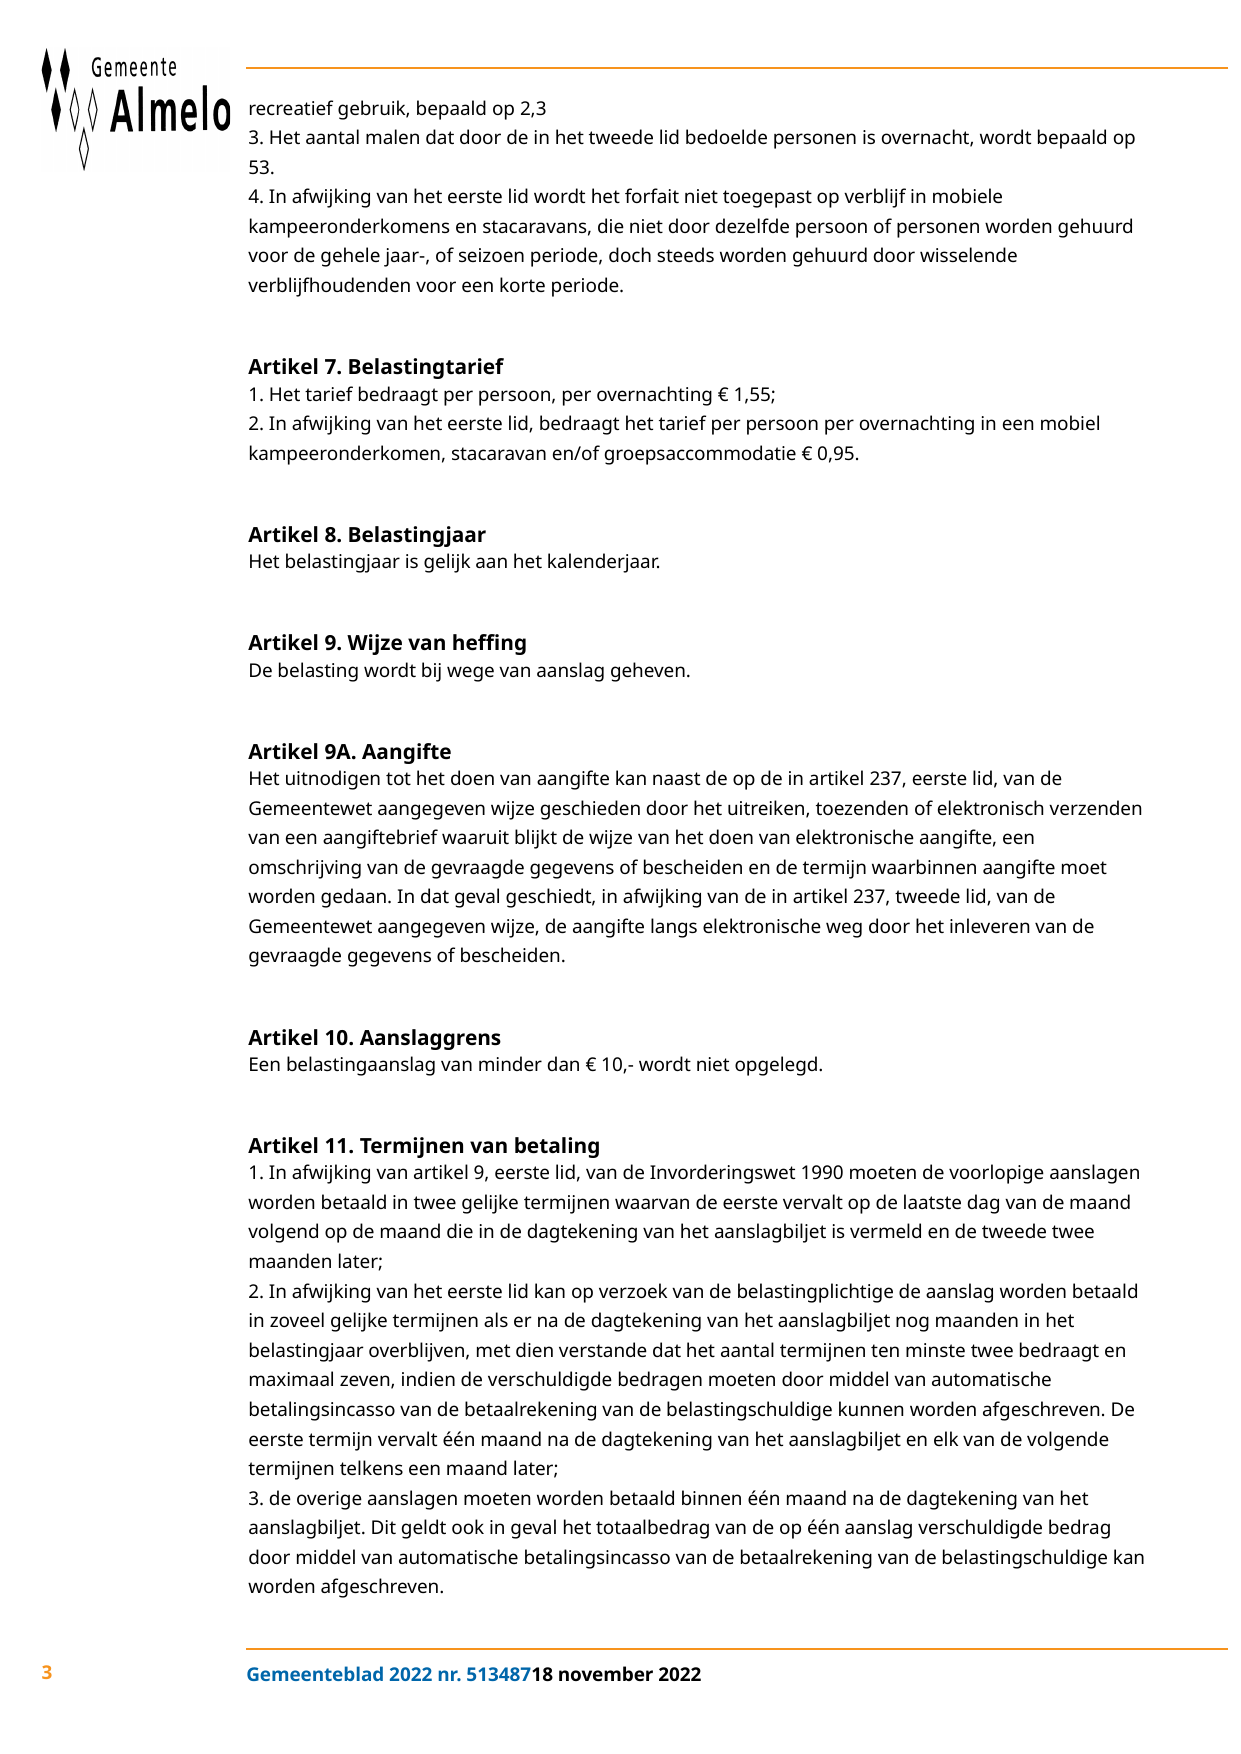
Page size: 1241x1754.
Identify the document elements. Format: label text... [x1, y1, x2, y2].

text Het belastingjaar is gelijk aan het kalenderjaar. [248, 548, 1152, 574]
text 3. Het aantal malen dat door de in het tweede lid bedoelde personen is overnacht, wordt bepaald op 53. [248, 124, 1152, 180]
text Artikel 8. Belastingjaar [248, 520, 1152, 548]
text recreatief gebruik, bepaald op 2,3 [248, 95, 1152, 121]
text Artikel 10. Aanslaggrens [248, 1023, 1152, 1051]
text 1. Het tarief bedraagt per persoon, per overnachting € 1,55; [248, 381, 1152, 406]
text De belasting wordt bij wege van aanslag geheven. [248, 657, 1152, 682]
text 4. In afwijking van het eerste lid wordt het forfait niet toegepast op verblijf in mobiele kampeeronderkomens en stacaravans, die niet door dezelfde persoon of personen worden gehuurd voor de gehele jaar-, of seizoen periode, doch steeds worden gehuurd door wisselende verblijfhoudenden voor een korte periode. [248, 183, 1152, 298]
text Artikel 7. Belastingtarief [248, 352, 1152, 381]
text 1. In afwijking van artikel 9, eerste lid, van de Invorderingswet 1990 moeten de voorlopige aanslagen worden betaald in twee gelijke termijnen waarvan de eerste vervalt op de laatste dag van de maand volgend op de maand die in de dagtekening van het aanslagbiljet is vermeld en de tweede twee maanden later; [248, 1159, 1152, 1274]
text Het uitnodigen tot het doen van aangifte kan naast de op de in artikel 237, eerste lid, van de Gemeentewet aangegeven wijze geschieden door het uitreiken, toezenden of elektronisch verzenden van een aangiftebrief waaruit blijkt de wijze van het doen van elektronische aangifte, een omschrijving van de gevraagde gegevens of bescheiden en de termijn waarbinnen aangifte moet worden gedaan. In dat geval geschiedt, in afwijking van de in artikel 237, tweede lid, van de Gemeentewet aangegeven wijze, de aangifte langs elektronische weg door het inleveren van de gevraagde gegevens of bescheiden. [248, 765, 1152, 968]
text Artikel 9. Wijze van heffing [248, 628, 1152, 657]
text 2. In afwijking van het eerste lid, bedraagt het tarief per persoon per overnachting in een mobiel kampeeronderkomen, stacaravan en/of groepsaccommodatie € 0,95. [248, 410, 1152, 466]
picture [41, 47, 231, 172]
text Artikel 9A. Aangifte [248, 737, 1152, 765]
text Een belastingaanslag van minder dan € 10,- wordt niet opgelegd. [248, 1051, 1152, 1077]
text 3. de overige aanslagen moeten worden betaald binnen één maand na de dagtekening van het aanslagbiljet. Dit geldt ook in geval het totaalbedrag van de op één aanslag verschuldigde bedrag door middel van automatische betalingsincasso van de betaalrekening van de belastingschuldige kan worden afgeschreven. [248, 1485, 1152, 1599]
text Artikel 11. Termijnen van betaling [248, 1131, 1152, 1159]
text 2. In afwijking van het eerste lid kan op verzoek van de belastingplichtige de aanslag worden betaald in zoveel gelijke termijnen als er na de dagtekening van het aanslagbiljet nog maanden in het belastingjaar overblijven, met dien verstande dat het aantal termijnen ten minste twee bedraagt en maximaal zeven, indien de verschuldigde bedragen moeten door middel van automatische betalingsincasso van de betaalrekening van de belastingschuldige kunnen worden afgeschreven. De eerste termijn vervalt één maand na de dagtekening van het aanslagbiljet en elk van de volgende termijnen telkens een maand later; [248, 1278, 1152, 1481]
